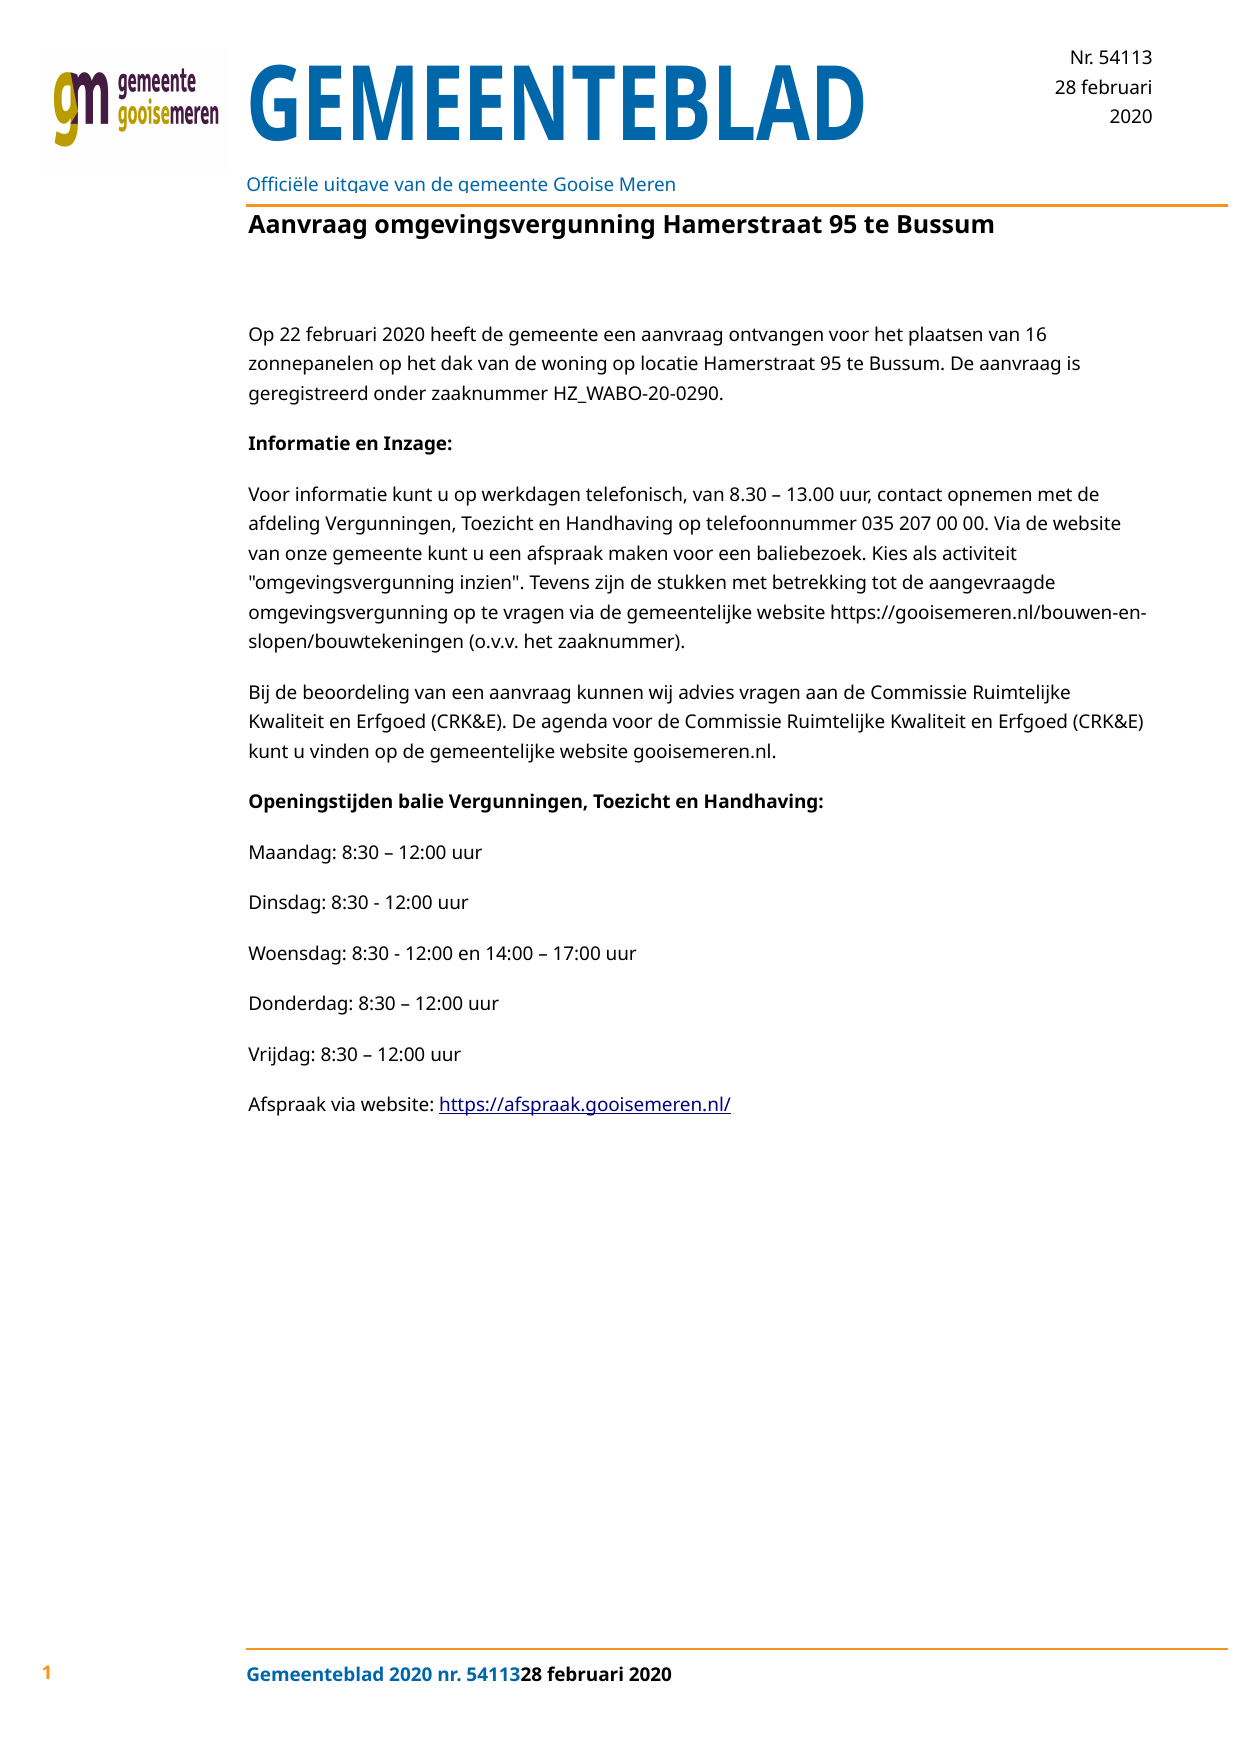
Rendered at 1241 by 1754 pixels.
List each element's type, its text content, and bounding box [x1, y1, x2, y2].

text Donderdag: 8:30 – 12:00 uur [248, 990, 1152, 1016]
text Openingstijden balie Vergunningen, Toezicht en Handhaving: [248, 789, 1152, 814]
text Woensdag: 8:30 - 12:00 en 14:00 – 17:00 uur [248, 940, 1152, 966]
text Dinsdag: 8:30 - 12:00 uur [248, 889, 1152, 915]
text Voor informatie kunt u op werkdagen telefonisch, van 8.30 – 13.00 uur, contact opnemen met de afdeling Vergunningen, Toezicht en Handhaving op telefoonnummer 035 207 00 00. Via de website van onze gemeente kunt u een afspraak maken voor een baliebezoek. Kies als activiteit "omgevingsvergunning inzien". Tevens zijn de stukken met betrekking tot de aangevraagde omgevingsvergunning op te vragen via de gemeentelijke website https://gooisemeren.nl/bouwen-en-slopen/bouwtekeningen (o.v.v. het zaaknummer). [248, 481, 1152, 654]
text Informatie en Inzage: [248, 430, 1152, 456]
text Maandag: 8:30 – 12:00 uur [248, 839, 1152, 865]
text Bij de beoordeling van een aanvraag kunnen wij advies vragen aan de Commissie Ruimtelijke Kwaliteit en Erfgoed (CRK&E). De agenda voor de Commissie Ruimtelijke Kwaliteit en Erfgoed (CRK&E) kunt u vinden op de gemeentelijke website gooisemeren.nl. [248, 679, 1152, 764]
text Aanvraag omgevingsvergunning Hamerstraat 95 te Bussum [248, 207, 1152, 241]
text Vrijdag: 8:30 – 12:00 uur [248, 1041, 1152, 1066]
text Afspraak via website: https://afspraak.gooisemeren.nl/ [248, 1091, 1152, 1117]
picture [41, 47, 231, 172]
text Op 22 februari 2020 heeft de gemeente een aanvraag ontvangen voor het plaatsen van 16 zonnepanelen op het dak van de woning op locatie Hamerstraat 95 te Bussum. De aanvraag is geregistreerd onder zaaknummer HZ_WABO-20-0290. [248, 321, 1152, 406]
